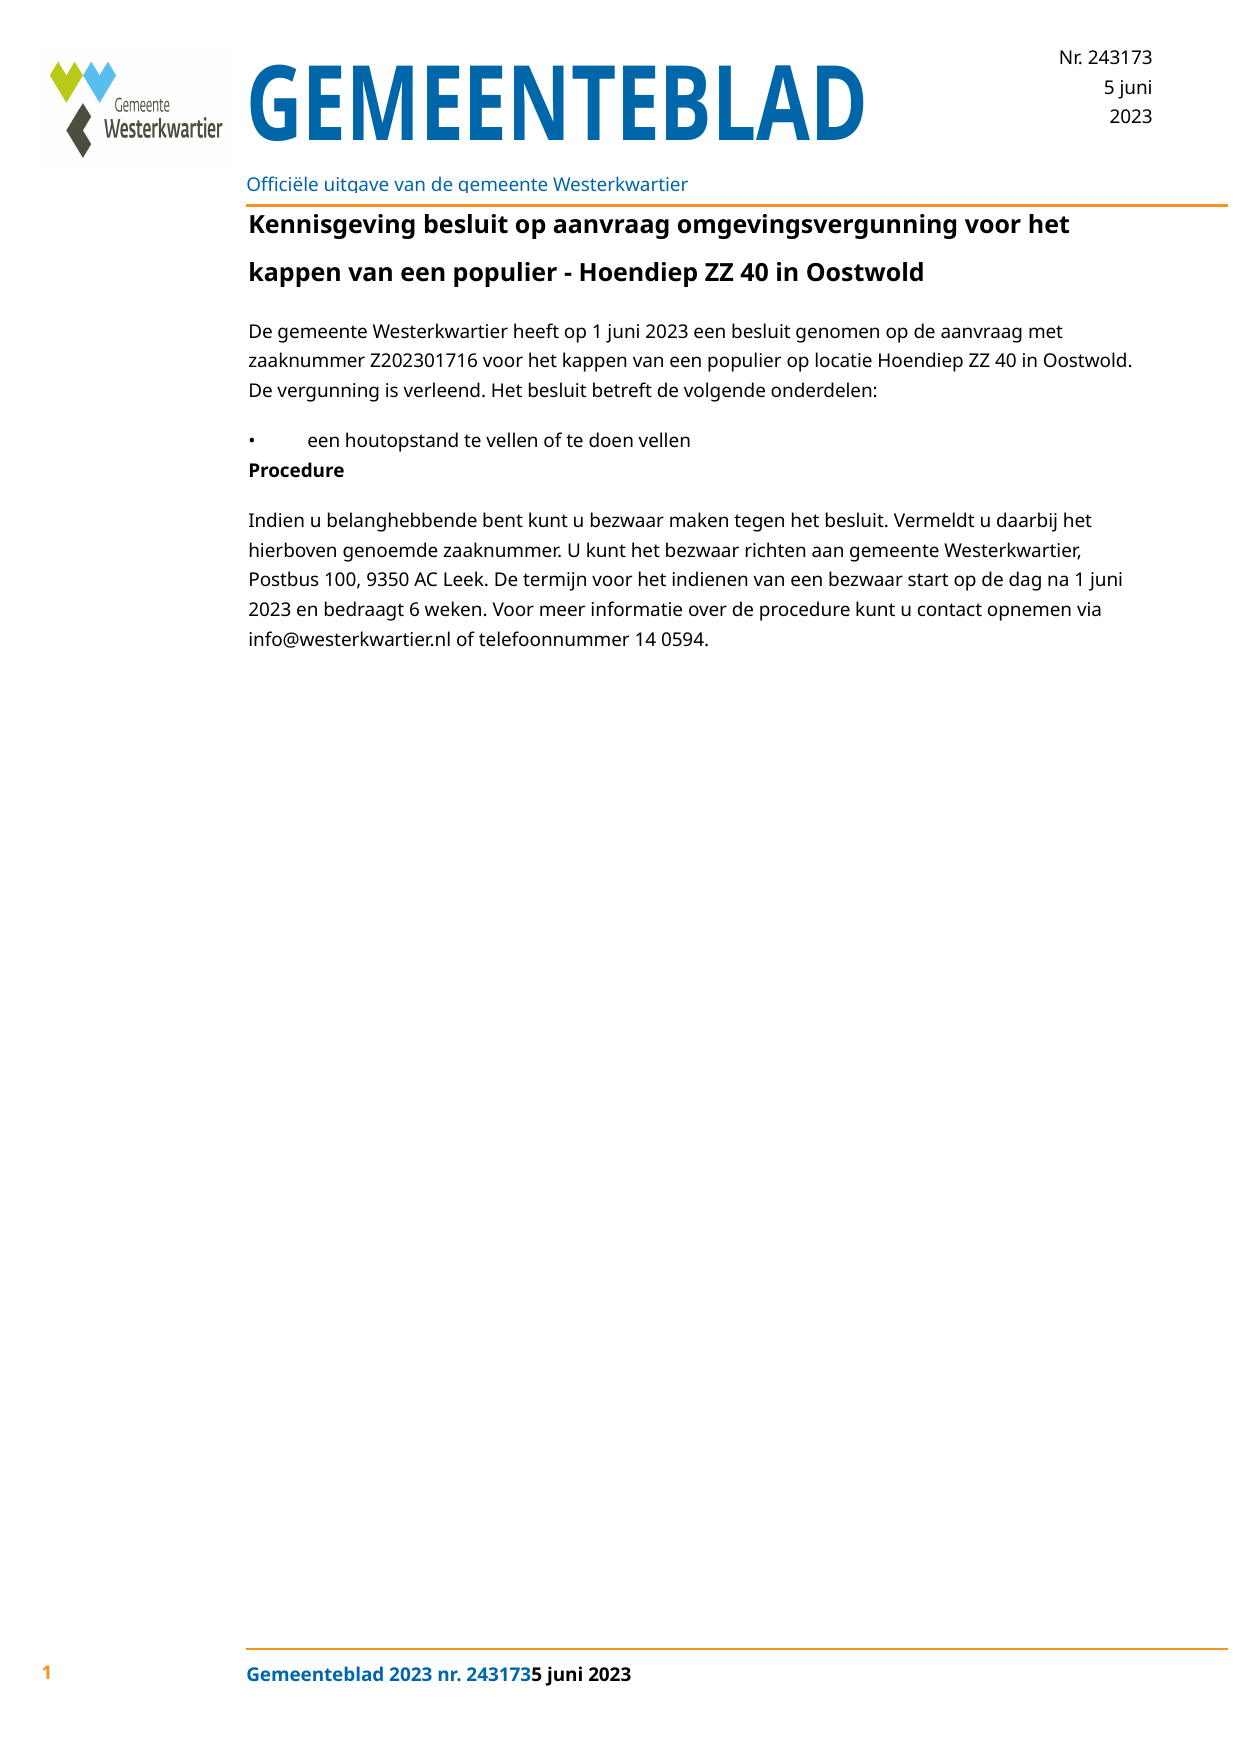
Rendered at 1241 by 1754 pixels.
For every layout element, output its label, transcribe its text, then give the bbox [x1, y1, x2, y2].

text Kennisgeving besluit op aanvraag omgevingsvergunning voor het kappen van een populier - Hoendiep ZZ 40 in Oostwold [248, 207, 1152, 288]
text Procedure [248, 457, 1152, 483]
text De gemeente Westerkwartier heeft op 1 juni 2023 een besluit genomen op de aanvraag met zaaknummer Z202301716 voor het kappen van een populier op locatie Hoendiep ZZ 40 in Oostwold. De vergunning is verleend. Het besluit betreft de volgende onderdelen: [248, 318, 1152, 403]
picture [41, 47, 231, 172]
list een houtopstand te vellen of te doen vellen [248, 427, 1152, 453]
text Indien u belanghebbende bent kunt u bezwaar maken tegen het besluit. Vermeldt u daarbij het hierboven genoemde zaaknummer. U kunt het bezwaar richten aan gemeente Westerkwartier, Postbus 100, 9350 AC Leek. De termijn voor het indienen van een bezwaar start op de dag na 1 juni 2023 en bedraagt 6 weken. Voor meer informatie over de procedure kunt u contact opnemen via info@westerkwartier.nl of telefoonnummer 14 0594. [248, 507, 1152, 652]
